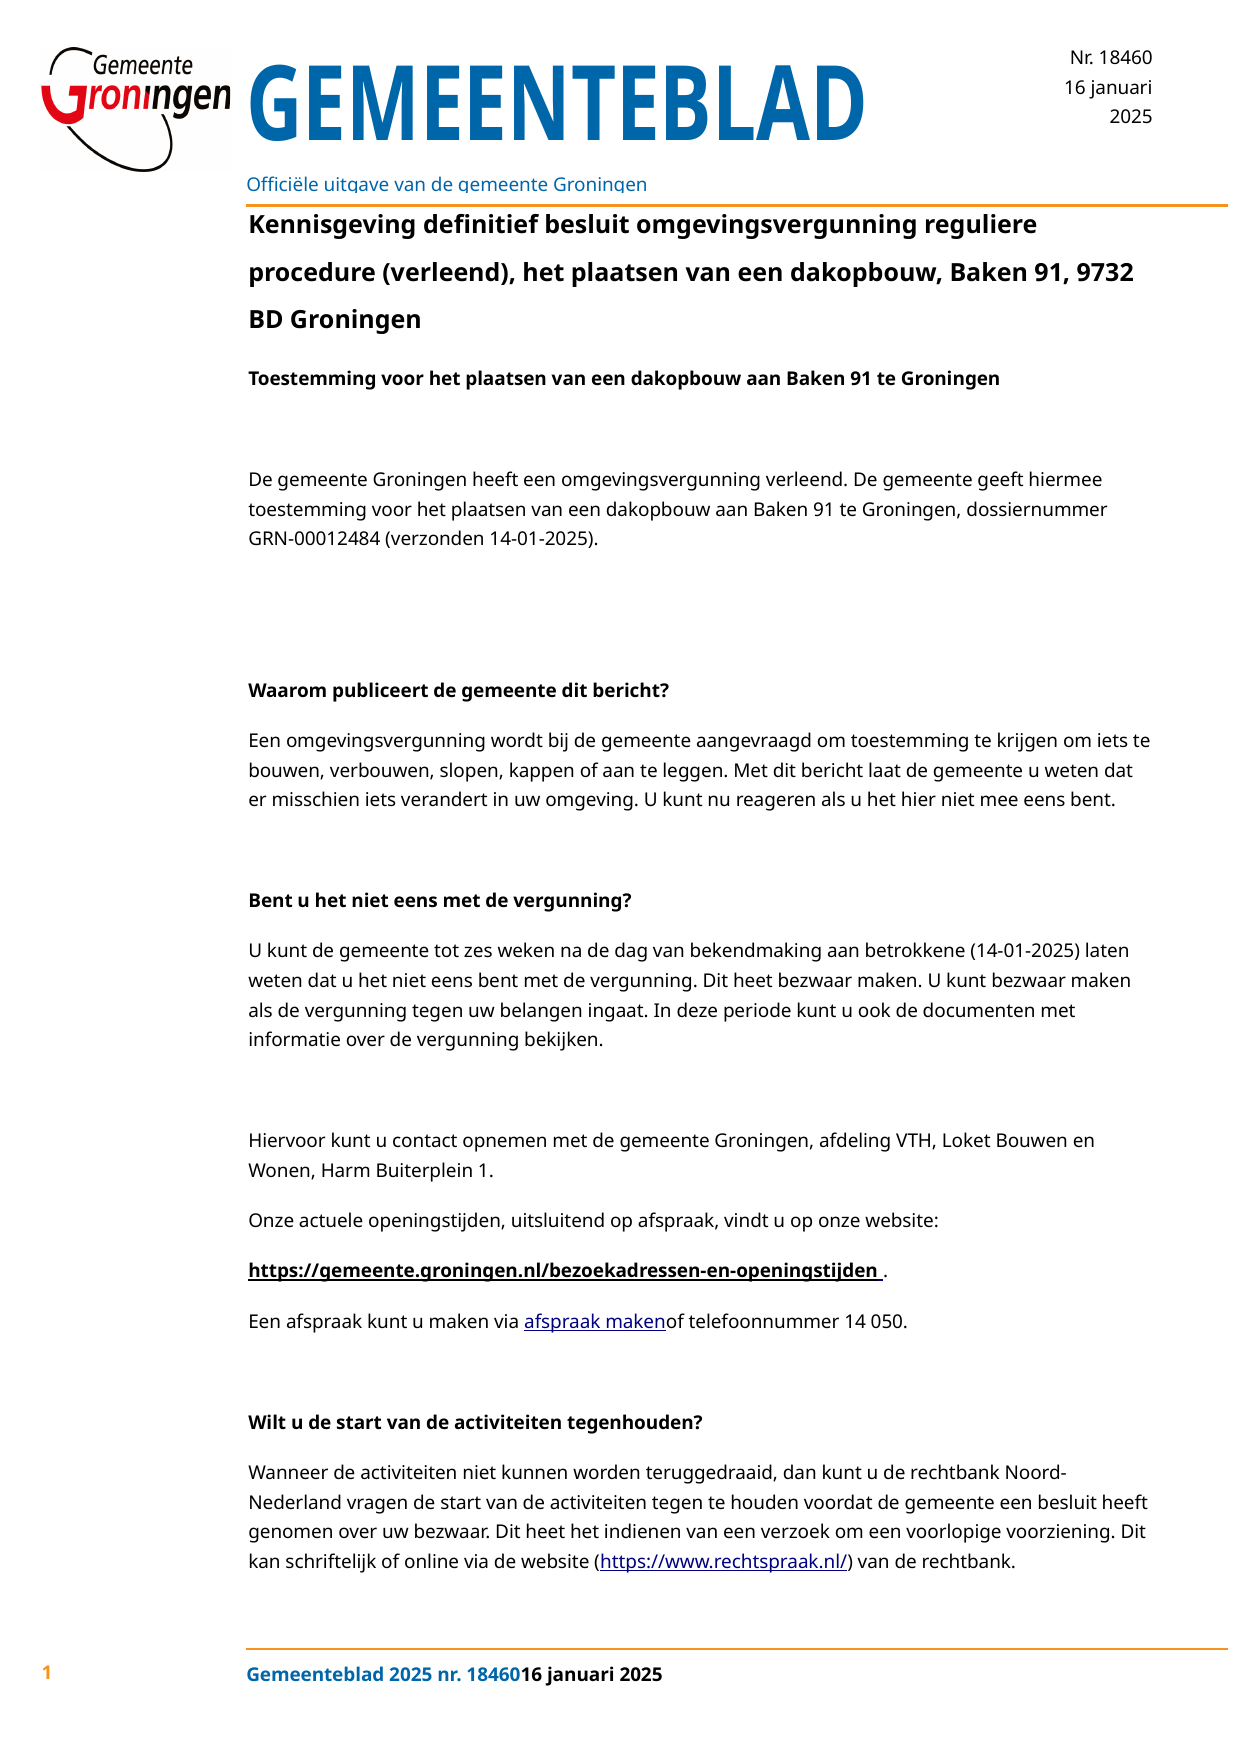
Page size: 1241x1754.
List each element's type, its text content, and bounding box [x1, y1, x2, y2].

text Onze actuele openingstijden, uitsluitend op afspraak, vindt u op onze website: [248, 1207, 1152, 1233]
text Een omgevingsvergunning wordt bij de gemeente aangevraagd om toestemming te krijgen om iets te bouwen, verbouwen, slopen, kappen of aan te leggen. Met dit bericht laat de gemeente u weten dat er misschien iets verandert in uw omgeving. U kunt nu reageren als u het hier niet mee eens bent. [248, 727, 1152, 812]
text De gemeente Groningen heeft een omgevingsvergunning verleend. De gemeente geeft hiermee toestemming voor het plaatsen van een dakopbouw aan Baken 91 te Groningen, dossiernummer GRN-00012484 (verzonden 14-01-2025). [248, 466, 1152, 551]
text Kennisgeving definitief besluit omgevingsvergunning reguliere procedure (verleend), het plaatsen van een dakopbouw, Baken 91, 9732 BD Groningen [248, 207, 1152, 336]
text Wanneer de activiteiten niet kunnen worden teruggedraaid, dan kunt u de rechtbank Noord-Nederland vragen de start van de activiteiten tegen te houden voordat de gemeente een besluit heeft genomen over uw bezwaar. Dit heet het indienen van een verzoek om een voorlopige voorziening. Dit kan schriftelijk of online via de website (https://www.rechtspraak.nl/) van de rechtbank. [248, 1459, 1152, 1574]
text Bent u het niet eens met de vergunning? [248, 887, 1152, 913]
picture [41, 47, 231, 172]
text Waarom publiceert de gemeente dit bericht? [248, 677, 1152, 702]
text Toestemming voor het plaatsen van een dakopbouw aan Baken 91 te Groningen [248, 366, 1152, 391]
text https://gemeente.groningen.nl/bezoekadressen-en-openingstijden . [248, 1258, 1152, 1283]
text Hiervoor kunt u contact opnemen met de gemeente Groningen, afdeling VTH, Loket Bouwen en Wonen, Harm Buiterplein 1. [248, 1127, 1152, 1182]
text U kunt de gemeente tot zes weken na de dag van bekendmaking aan betrokkene (14-01-2025) laten weten dat u het niet eens bent met de vergunning. Dit heet bezwaar maken. U kunt bezwaar maken als de vergunning tegen uw belangen ingaat. In deze periode kunt u ook de documenten met informatie over de vergunning bekijken. [248, 938, 1152, 1052]
text Wilt u de start van de activiteiten tegenhouden? [248, 1409, 1152, 1434]
text Een afspraak kunt u maken via afspraak makenof telefoonnummer 14 050. [248, 1308, 1152, 1334]
